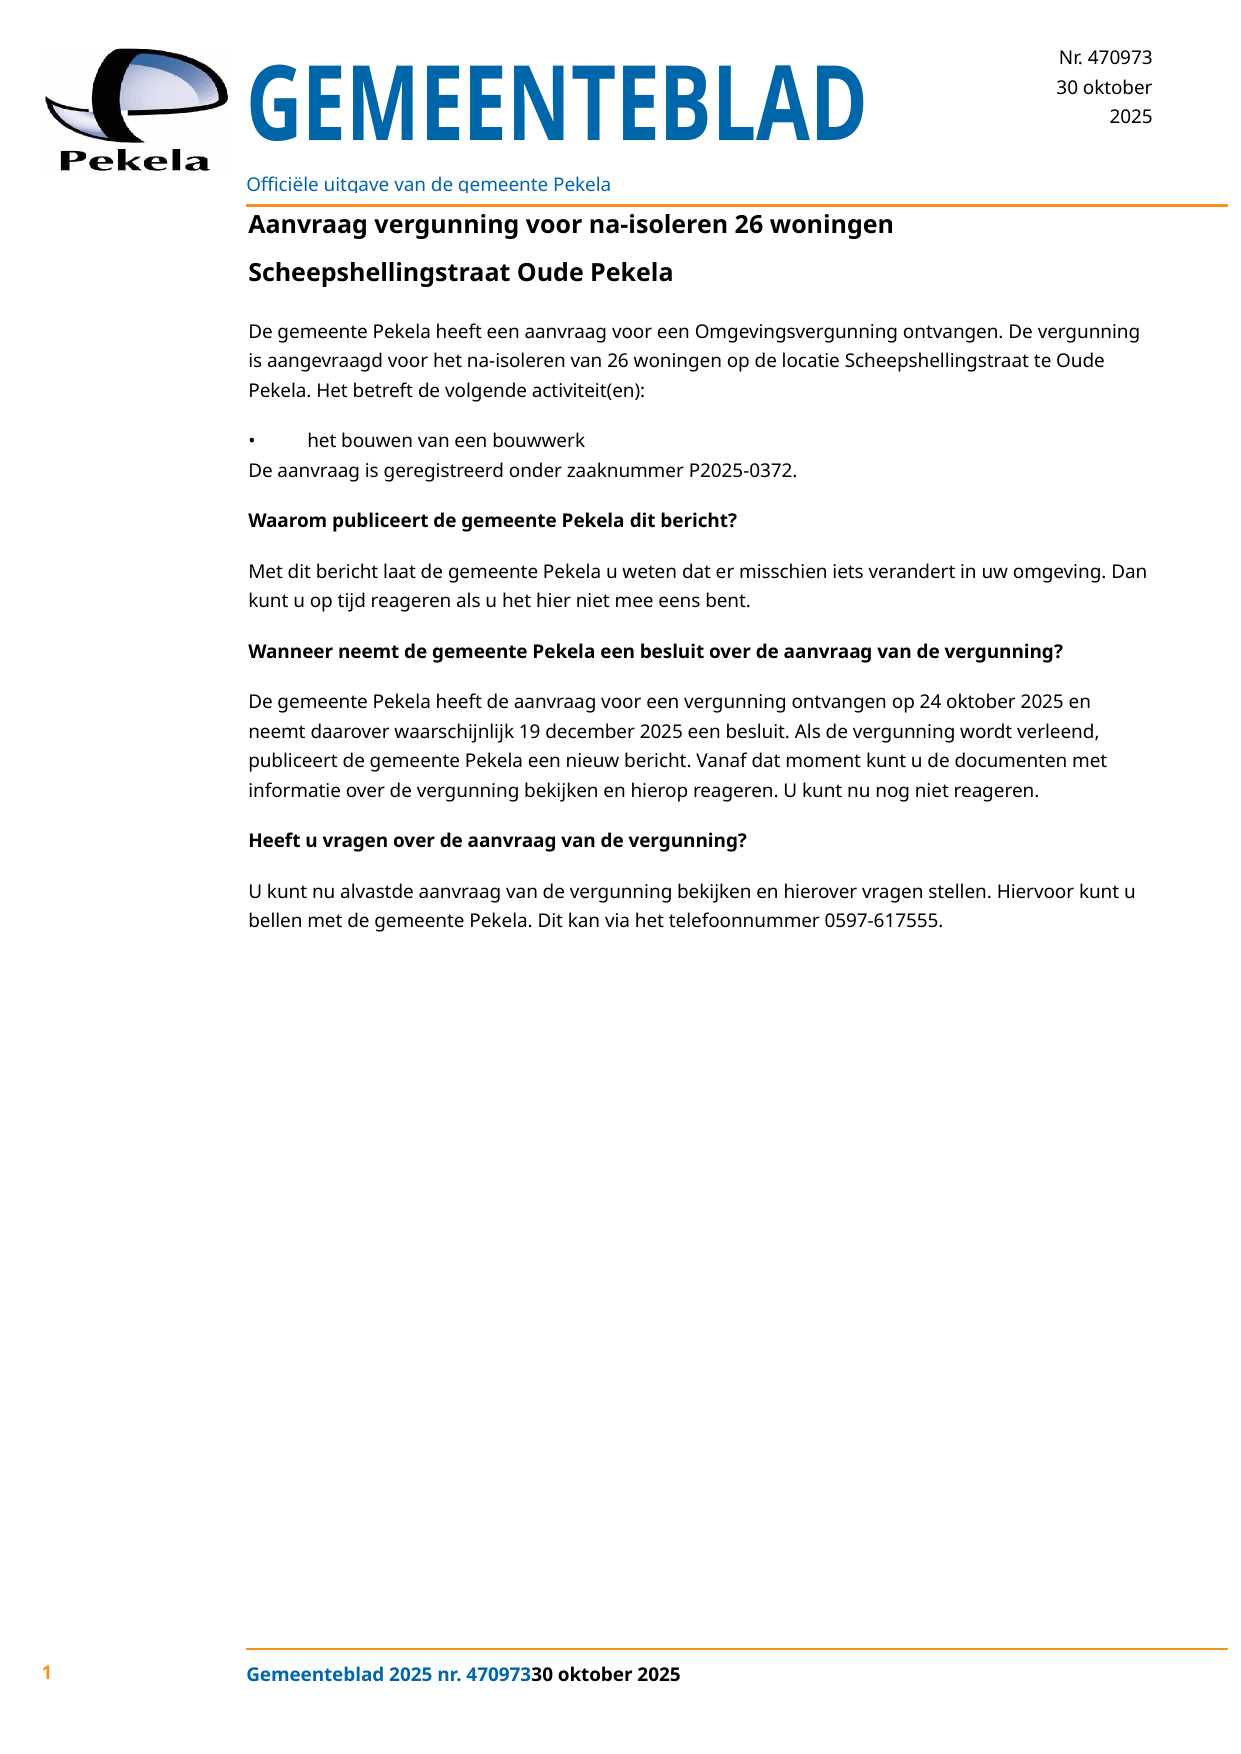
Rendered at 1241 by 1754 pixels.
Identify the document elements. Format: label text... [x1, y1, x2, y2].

text Wanneer neemt de gemeente Pekela een besluit over de aanvraag van de vergunning? [248, 638, 1152, 664]
text Heeft u vragen over de aanvraag van de vergunning? [248, 827, 1152, 853]
text Met dit bericht laat de gemeente Pekela u weten dat er misschien iets verandert in uw omgeving. Dan kunt u op tijd reageren als u het hier niet mee eens bent. [248, 558, 1152, 613]
text De aanvraag is geregistreerd onder zaaknummer P2025-0372. [248, 457, 1152, 483]
text De gemeente Pekela heeft de aanvraag voor een vergunning ontvangen op 24 oktober 2025 en neemt daarover waarschijnlijk 19 december 2025 een besluit. Als de vergunning wordt verleend, publiceert de gemeente Pekela een nieuw bericht. Vanaf dat moment kunt u de documenten met informatie over de vergunning bekijken en hierop reageren. U kunt nu nog niet reageren. [248, 688, 1152, 803]
text De gemeente Pekela heeft een aanvraag voor een Omgevingsvergunning ontvangen. De vergunning is aangevraagd voor het na-isoleren van 26 woningen op de locatie Scheepshellingstraat te Oude Pekela. Het betreft de volgende activiteit(en): [248, 318, 1152, 403]
list het bouwen van een bouwwerk [248, 427, 1152, 453]
text U kunt nu alvastde aanvraag van de vergunning bekijken en hierover vragen stellen. Hiervoor kunt u bellen met de gemeente Pekela. Dit kan via het telefoonnummer 0597-617555. [248, 878, 1152, 933]
text Aanvraag vergunning voor na-isoleren 26 woningen Scheepshellingstraat Oude Pekela [248, 207, 1152, 288]
picture [41, 47, 231, 172]
text Waarom publiceert de gemeente Pekela dit bericht? [248, 507, 1152, 533]
